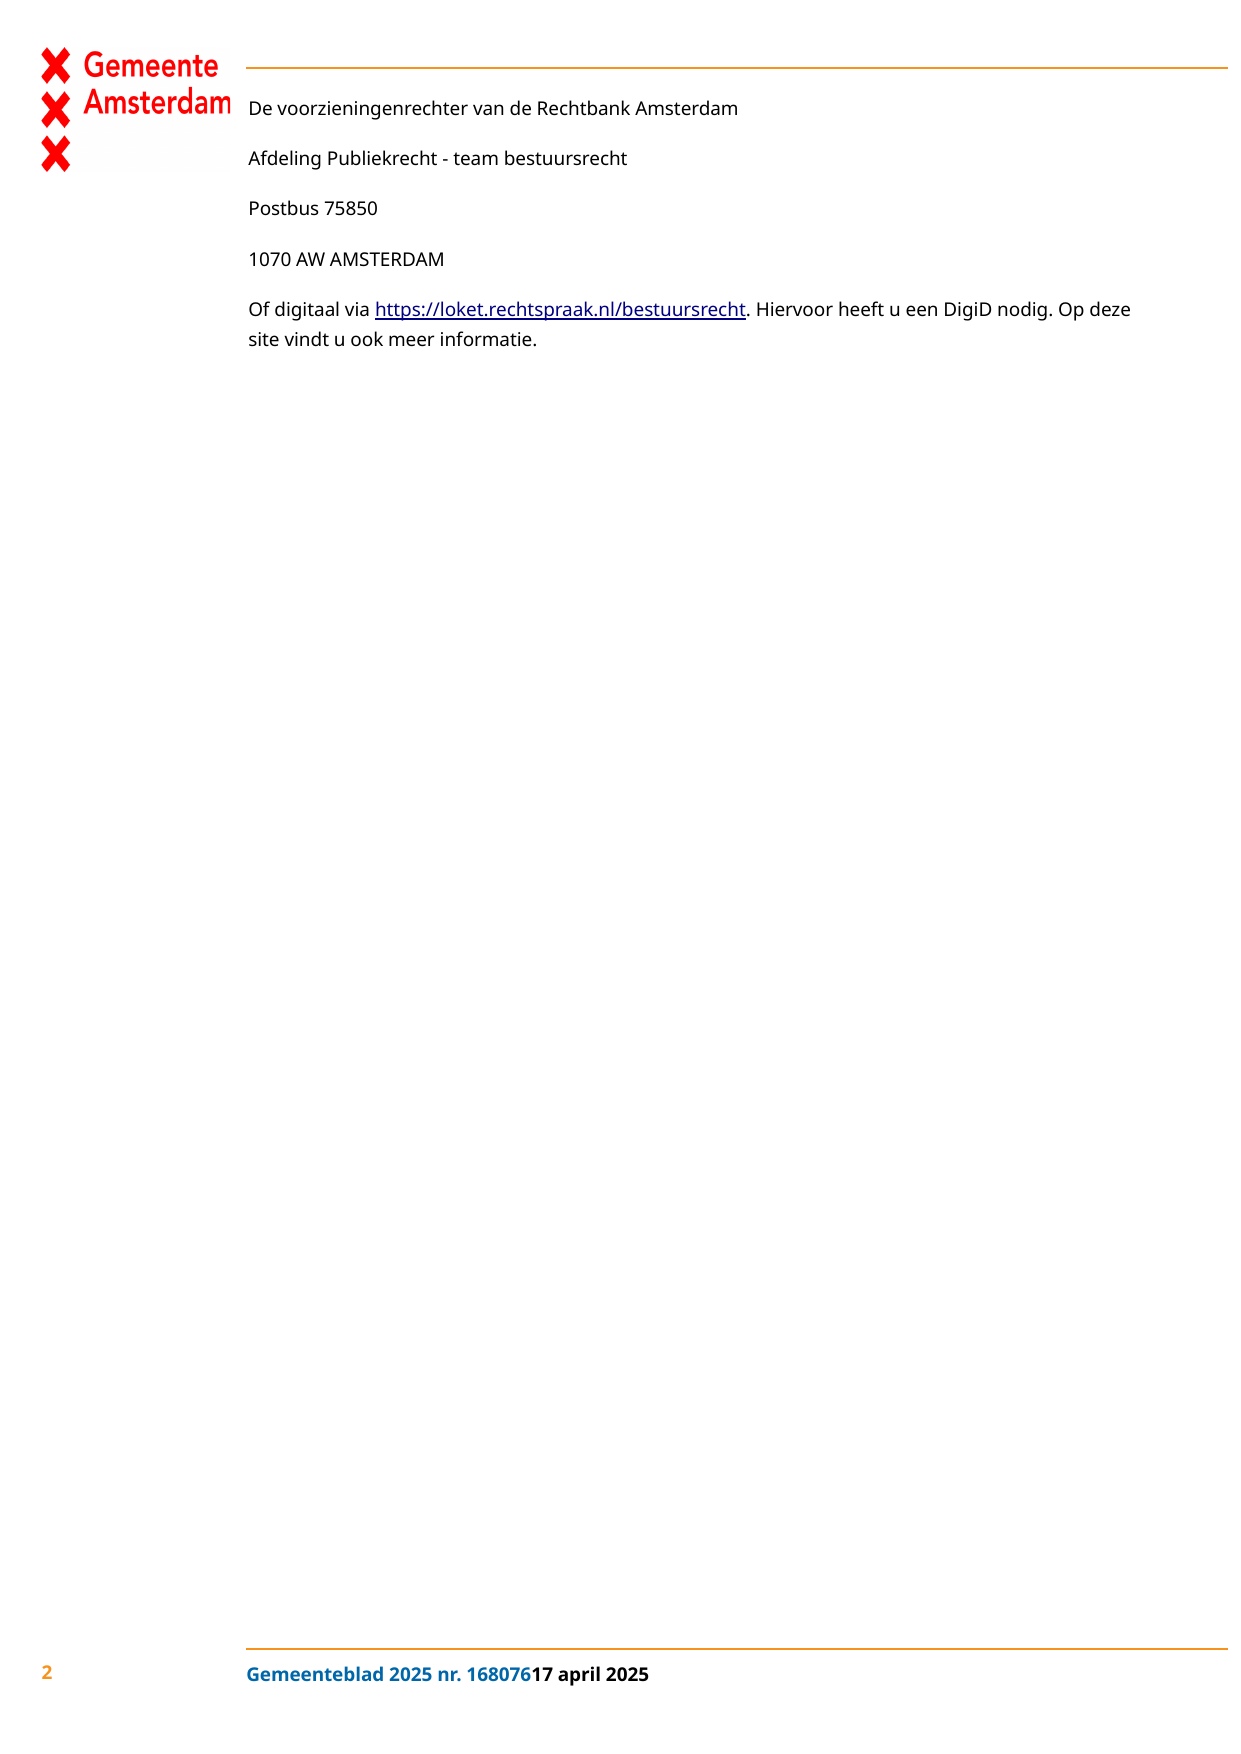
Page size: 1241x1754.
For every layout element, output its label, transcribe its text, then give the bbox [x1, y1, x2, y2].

text 1070 AW AMSTERDAM [248, 246, 1152, 272]
picture [41, 47, 231, 172]
text Afdeling Publiekrecht - team bestuursrecht [248, 145, 1152, 171]
text Of digitaal via https://loket.rechtspraak.nl/bestuursrecht. Hiervoor heeft u een DigiD nodig. Op deze site vindt u ook meer informatie. [248, 296, 1152, 352]
text De voorzieningenrechter van de Rechtbank Amsterdam [248, 95, 1152, 121]
text Postbus 75850 [248, 196, 1152, 221]
